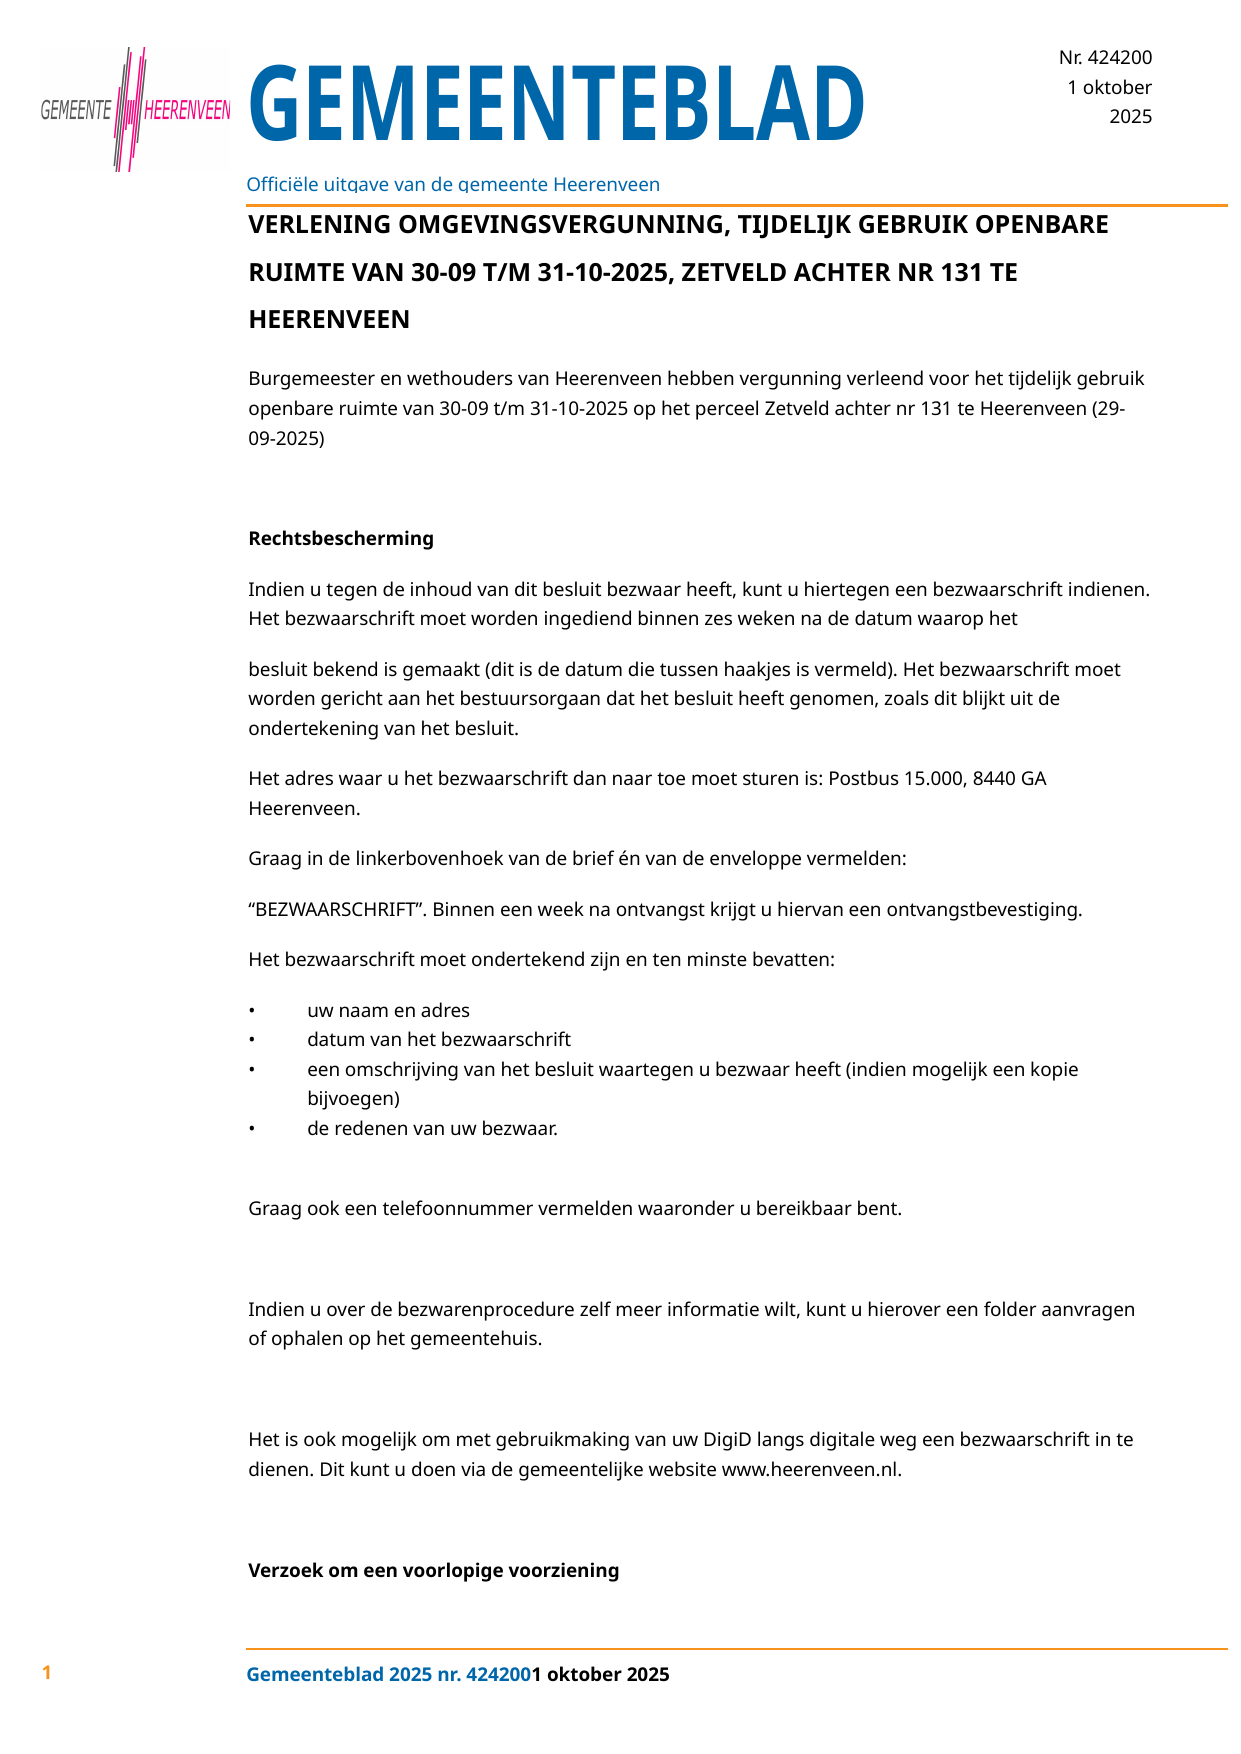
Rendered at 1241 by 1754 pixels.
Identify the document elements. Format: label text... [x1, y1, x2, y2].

text Indien u over de bezwarenprocedure zelf meer informatie wilt, kunt u hierover een folder aanvragen of ophalen op het gemeentehuis. [248, 1296, 1152, 1351]
list datum van het bezwaarschrift [248, 1026, 1152, 1052]
text Graag ook een telefoonnummer vermelden waaronder u bereikbaar bent. [248, 1195, 1152, 1221]
text besluit bekend is gemaakt (dit is de datum die tussen haakjes is vermeld). Het bezwaarschrift moet worden gericht aan het bestuursorgaan dat het besluit heeft genomen, zoals dit blijkt uit de ondertekening van het besluit. [248, 656, 1152, 741]
text Indien u tegen de inhoud van dit besluit bezwaar heeft, kunt u hiertegen een bezwaarschrift indienen. Het bezwaarschrift moet worden ingediend binnen zes weken na de datum waarop het [248, 576, 1152, 631]
text Het bezwaarschrift moet ondertekend zijn en ten minste bevatten: [248, 946, 1152, 972]
text “BEZWAARSCHRIFT”. Binnen een week na ontvangst krijgt u hiervan een ontvangstbevestiging. [248, 896, 1152, 922]
list uw naam en adres [248, 997, 1152, 1022]
list de redenen van uw bezwaar. [248, 1115, 1152, 1141]
text Verzoek om een voorlopige voorziening [248, 1557, 1152, 1582]
text Graag in de linkerbovenhoek van de brief én van de enveloppe vermelden: [248, 846, 1152, 871]
text VERLENING OMGEVINGSVERGUNNING, TIJDELIJK GEBRUIK OPENBARE RUIMTE VAN 30-09 T/M 31-10-2025, ZETVELD ACHTER NR 131 TE HEERENVEEN [248, 207, 1152, 336]
text Burgemeester en wethouders van Heerenveen hebben vergunning verleend voor het tijdelijk gebruik openbare ruimte van 30-09 t/m 31-10-2025 op het perceel Zetveld achter nr 131 te Heerenveen (29-09-2025) [248, 366, 1152, 450]
text Het adres waar u het bezwaarschrift dan naar toe moet sturen is: Postbus 15.000, 8440 GA Heerenveen. [248, 766, 1152, 821]
text Het is ook mogelijk om met gebruikmaking van uw DigiD langs digitale weg een bezwaarschrift in te dienen. Dit kunt u doen via de gemeentelijke website www.heerenveen.nl. [248, 1426, 1152, 1482]
text Rechtsbescherming [248, 526, 1152, 551]
list een omschrijving van het besluit waartegen u bezwaar heeft (indien mogelijk een kopie bijvoegen) [248, 1056, 1152, 1111]
picture [41, 47, 231, 172]
